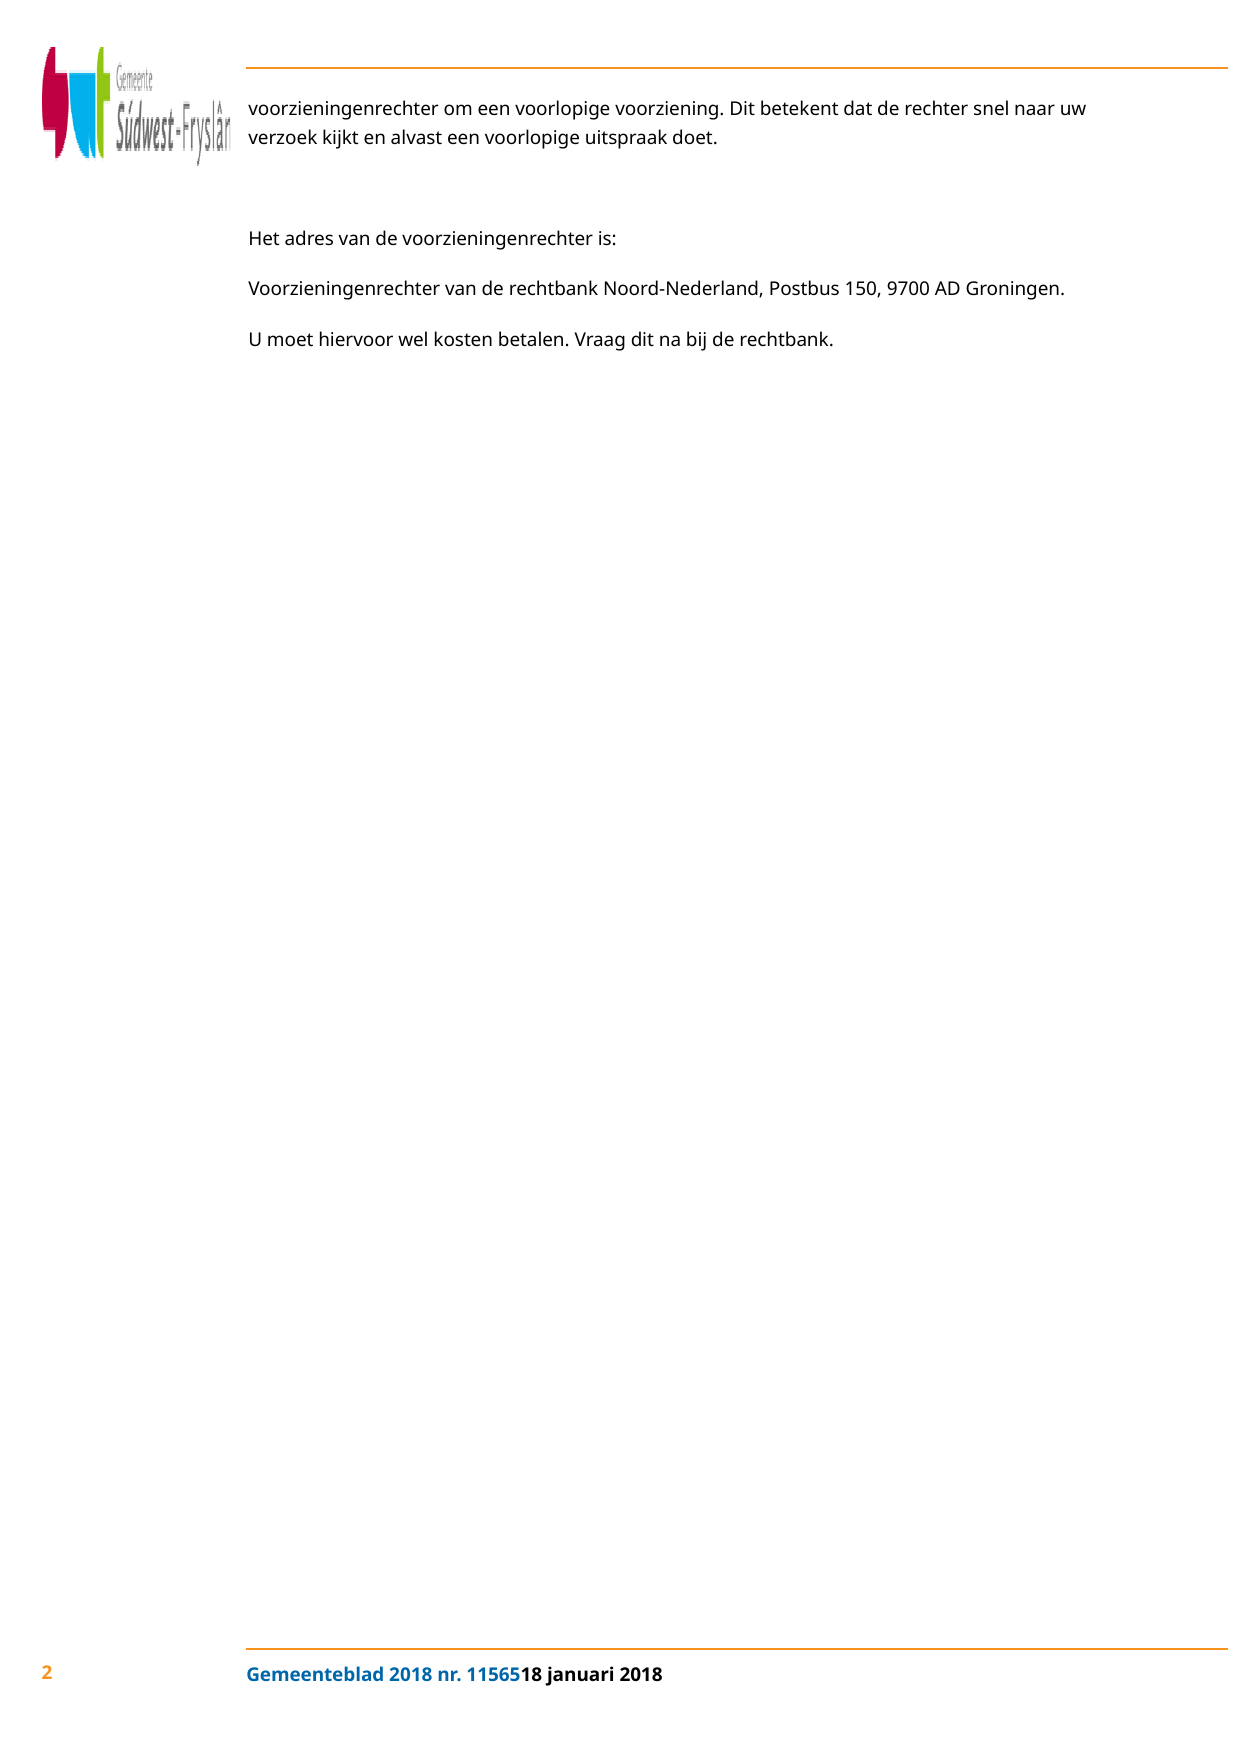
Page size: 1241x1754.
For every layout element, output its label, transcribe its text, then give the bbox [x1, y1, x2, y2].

text Het adres van de voorzieningenrechter is: [248, 225, 1152, 251]
text U moet hiervoor wel kosten betalen. Vraag dit na bij de rechtbank. [248, 326, 1152, 352]
text Voorzieningenrechter van de rechtbank Noord-Nederland, Postbus 150, 9700 AD Groningen. [248, 276, 1152, 301]
text voorzieningenrechter om een voorlopige voorziening. Dit betekent dat de rechter snel naar uw verzoek kijkt en alvast een voorlopige uitspraak doet. [248, 95, 1152, 150]
picture [41, 47, 231, 172]
